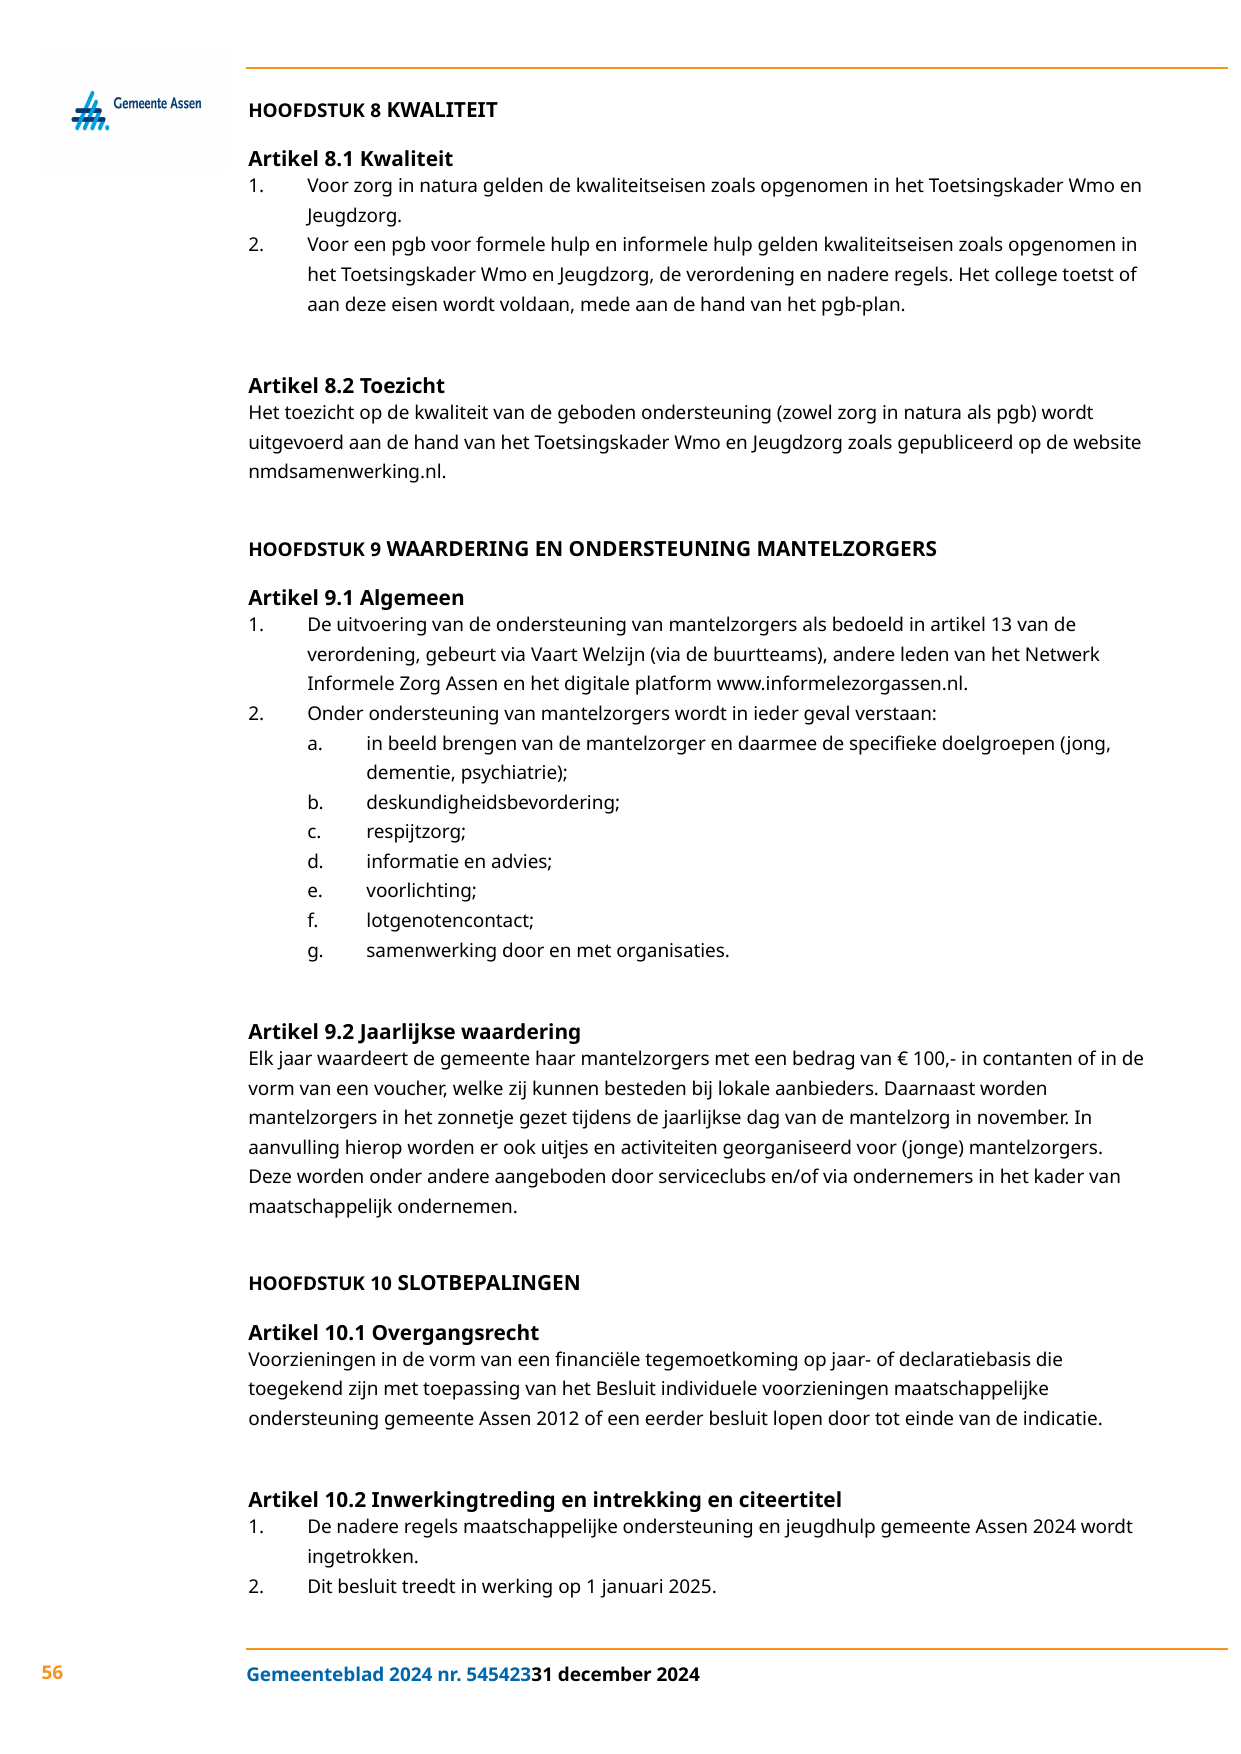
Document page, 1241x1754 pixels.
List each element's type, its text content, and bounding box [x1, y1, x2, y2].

list in beeld brengen van de mantelzorger en daarmee de specifieke doelgroepen (jong, dementie, psychiatrie); [307, 730, 1152, 785]
picture [41, 47, 231, 172]
list Voor een pgb voor formele hulp en informele hulp gelden kwaliteitseisen zoals opgenomen in het Toetsingskader Wmo en Jeugdzorg, de verordening en nadere regels. Het college toetst of aan deze eisen wordt voldaan, mede aan de hand van het pgb-plan. [248, 232, 1152, 317]
list informatie en advies; [307, 848, 1152, 874]
text Het toezicht op de kwaliteit van de geboden ondersteuning (zowel zorg in natura als pgb) wordt uitgevoerd aan de hand van het Toetsingskader Wmo en Jeugdzorg zoals gepubliceerd op de website nmdsamenwerking.nl. [248, 399, 1152, 484]
list Onder ondersteuning van mantelzorgers wordt in ieder geval verstaan: [248, 700, 1152, 726]
text Artikel 9.1 Algemeen [248, 583, 1152, 611]
text Artikel 10.1 Overgangsrecht [248, 1318, 1152, 1346]
list De nadere regels maatschappelijke ondersteuning en jeugdhulp gemeente Assen 2024 wordt ingetrokken. [248, 1514, 1152, 1569]
text Elk jaar waardeert de gemeente haar mantelzorgers met een bedrag van € 100,- in contanten of in de vorm van een voucher, welke zij kunnen besteden bij lokale aanbieders. Daarnaast worden mantelzorgers in het zonnetje gezet tijdens de jaarlijkse dag van de mantelzorg in november. In aanvulling hierop worden er ook uitjes en activiteiten georganiseerd voor (jonge) mantelzorgers. Deze worden onder andere aangeboden door serviceclubs en/of via ondernemers in het kader van maatschappelijk ondernemen. [248, 1045, 1152, 1219]
list deskundigheidsbevordering; [307, 789, 1152, 814]
text HOOFDSTUK 8 KWALITEIT [248, 95, 1152, 123]
list De uitvoering van de ondersteuning van mantelzorgers als bedoeld in artikel 13 van de verordening, gebeurt via Vaart Welzijn (via de buurtteams), andere leden van het Netwerk Informele Zorg Assen en het digitale platform www.informelezorgassen.nl. [248, 611, 1152, 696]
list Voor zorg in natura gelden de kwaliteitseisen zoals opgenomen in het Toetsingskader Wmo en Jeugdzorg. [248, 172, 1152, 228]
text Artikel 8.2 Toezicht [248, 371, 1152, 399]
text Artikel 8.1 Kwaliteit [248, 144, 1152, 172]
text HOOFDSTUK 9 WAARDERING EN ONDERSTEUNING MANTELZORGERS [248, 534, 1152, 562]
list respijtzorg; [307, 818, 1152, 844]
list samenwerking door en met organisaties. [307, 937, 1152, 962]
text Artikel 9.2 Jaarlijkse waardering [248, 1017, 1152, 1045]
list voorlichting; [307, 878, 1152, 903]
text Voorzieningen in de vorm van een financiële tegemoetkoming op jaar- of declaratiebasis die toegekend zijn met toepassing van het Besluit individuele voorzieningen maatschappelijke ondersteuning gemeente Assen 2012 of een eerder besluit lopen door tot einde van de indicatie. [248, 1346, 1152, 1431]
list Dit besluit treedt in werking op 1 januari 2025. [248, 1573, 1152, 1598]
list lotgenotencontact; [307, 907, 1152, 933]
text HOOFDSTUK 10 SLOTBEPALINGEN [248, 1268, 1152, 1297]
text Artikel 10.2 Inwerkingtreding en intrekking en citeertitel [248, 1485, 1152, 1514]
